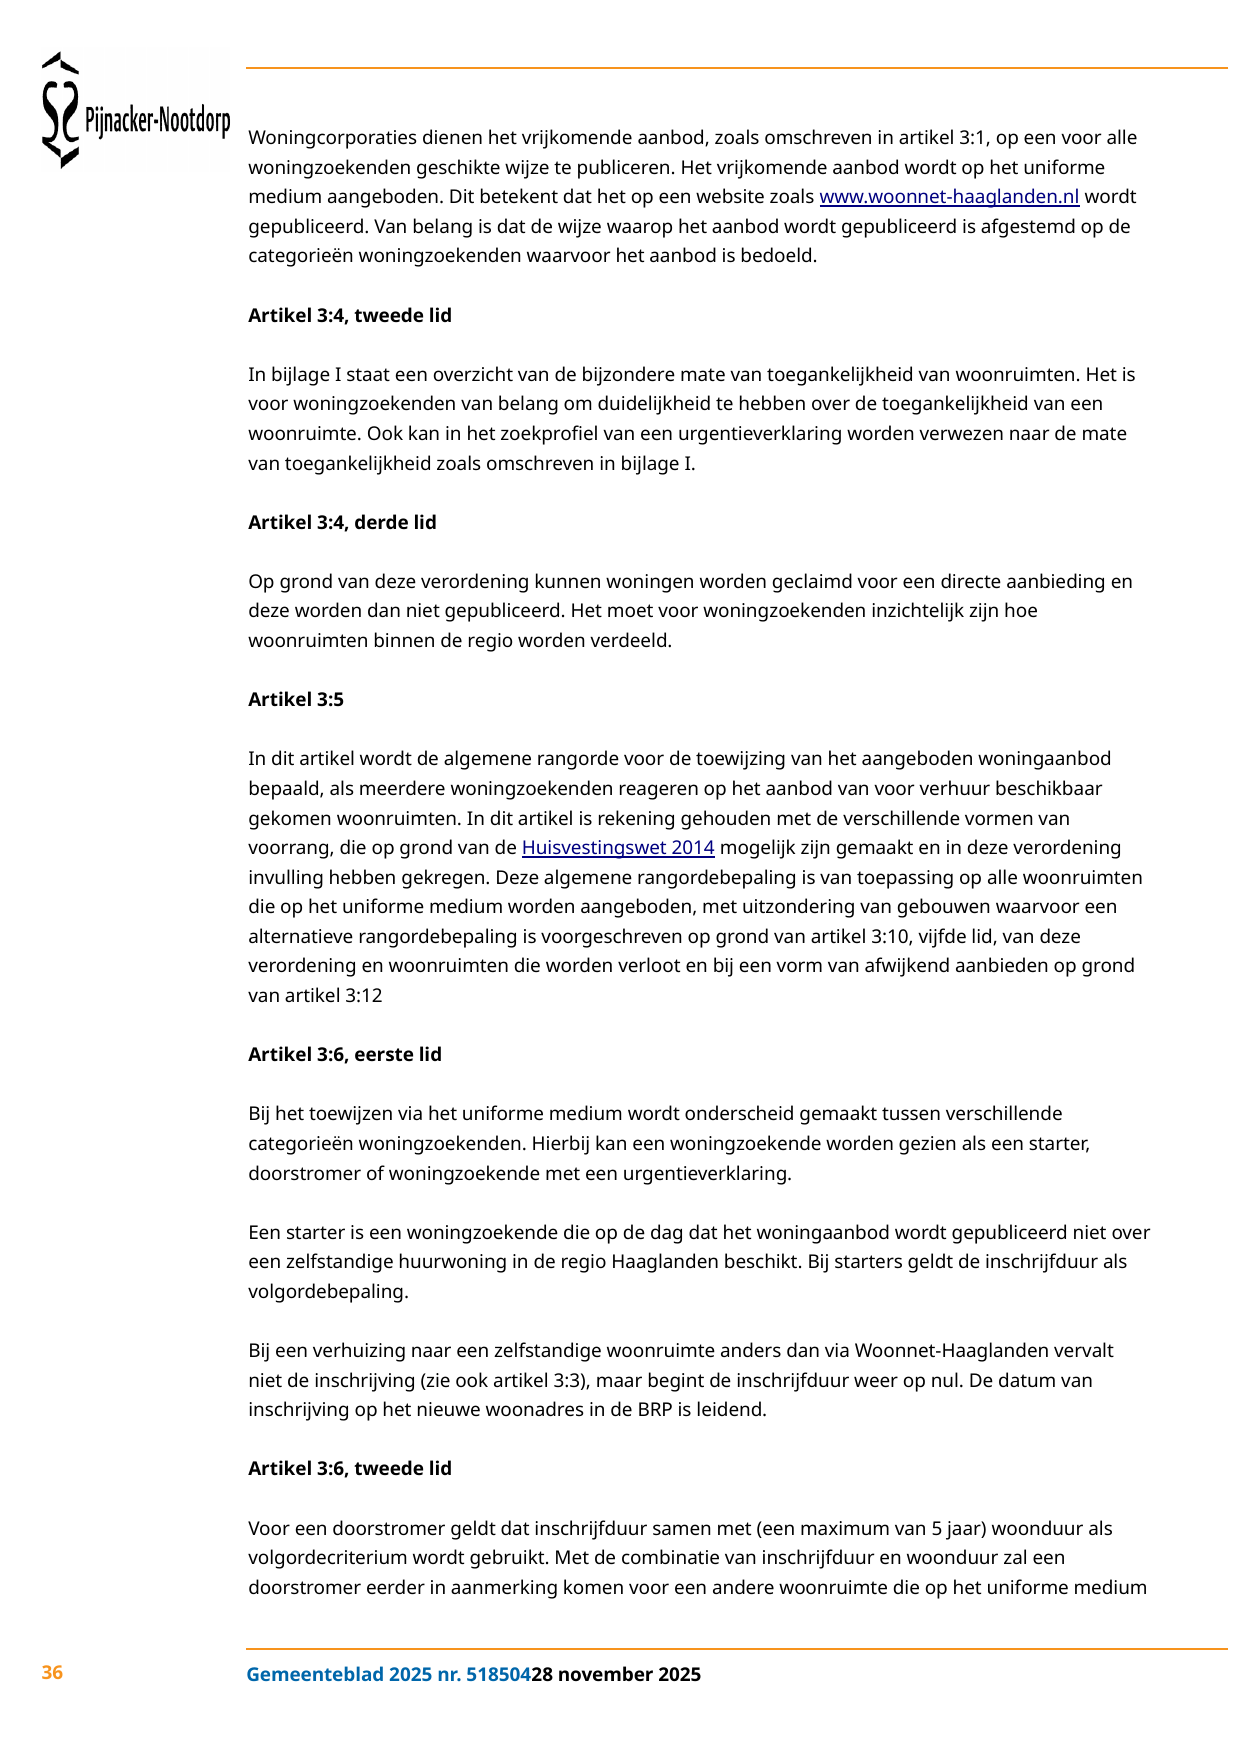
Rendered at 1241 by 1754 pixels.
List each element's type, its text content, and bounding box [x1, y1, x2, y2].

text Bij een verhuizing naar een zelfstandige woonruimte anders dan via Woonnet-Haaglanden vervalt niet de inschrijving (zie ook artikel 3:3), maar begint de inschrijfduur weer op nul. De datum van inschrijving op het nieuwe woonadres in de BRP is leidend. [248, 1337, 1152, 1422]
text Een starter is een woningzoekende die op de dag dat het woningaanbod wordt gepubliceerd niet over een zelfstandige huurwoning in de regio Haaglanden beschikt. Bij starters geldt de inschrijfduur als volgordebepaling. [248, 1219, 1152, 1304]
text In dit artikel wordt de algemene rangorde voor de toewijzing van het aangeboden woningaanbod bepaald, als meerdere woningzoekenden reageren op het aanbod van voor verhuur beschikbaar gekomen woonruimten. In dit artikel is rekening gehouden met de verschillende vormen van voorrang, die op grond van de Huisvestingswet 2014 mogelijk zijn gemaakt en in deze verordening invulling hebben gekregen. Deze algemene rangordebepaling is van toepassing op alle woonruimten die op het uniforme medium worden aangeboden, met uitzondering van gebouwen waarvoor een alternatieve rangordebepaling is voorgeschreven op grond van artikel 3:10, vijfde lid, van deze verordening en woonruimten die worden verloot en bij een vorm van afwijkend aanbieden op grond van artikel 3:12 [248, 746, 1152, 1008]
text Voor een doorstromer geldt dat inschrijfduur samen met (een maximum van 5 jaar) woonduur als volgordecriterium wordt gebruikt. Met de combinatie van inschrijfduur en woonduur zal een doorstromer eerder in aanmerking komen voor een andere woonruimte die op het uniforme medium [248, 1515, 1152, 1600]
text Artikel 3:4, derde lid [248, 509, 1152, 535]
text Artikel 3:5 [248, 686, 1152, 712]
text Artikel 3:6, tweede lid [248, 1456, 1152, 1481]
text Artikel 3:4, tweede lid [248, 302, 1152, 328]
text In bijlage I staat een overzicht van de bijzondere mate van toegankelijkheid van woonruimten. Het is voor woningzoekenden van belang om duidelijkheid te hebben over de toegankelijkheid van een woonruimte. Ook kan in het zoekprofiel van een urgentieverklaring worden verwezen naar de mate van toegankelijkheid zoals omschreven in bijlage I. [248, 361, 1152, 476]
text Bij het toewijzen via het uniforme medium wordt onderscheid gemaakt tussen verschillende categorieën woningzoekenden. Hierbij kan een woningzoekende worden gezien als een starter, doorstromer of woningzoekende met een urgentieverklaring. [248, 1101, 1152, 1186]
text Op grond van deze verordening kunnen woningen worden geclaimd voor een directe aanbieding en deze worden dan niet gepubliceerd. Het moet voor woningzoekenden inzichtelijk zijn hoe woonruimten binnen de regio worden verdeeld. [248, 568, 1152, 653]
text Artikel 3:6, eerste lid [248, 1041, 1152, 1067]
text Woningcorporaties dienen het vrijkomende aanbod, zoals omschreven in artikel 3:1, op een voor alle woningzoekenden geschikte wijze te publiceren. Het vrijkomende aanbod wordt op het uniforme medium aangeboden. Dit betekent dat het op een website zoals www.woonnet-haaglanden.nl wordt gepubliceerd. Van belang is dat de wijze waarop het aanbod wordt gepubliceerd is afgestemd op de categorieën woningzoekenden waarvoor het aanbod is bedoeld. [248, 124, 1152, 268]
picture [41, 47, 231, 172]
